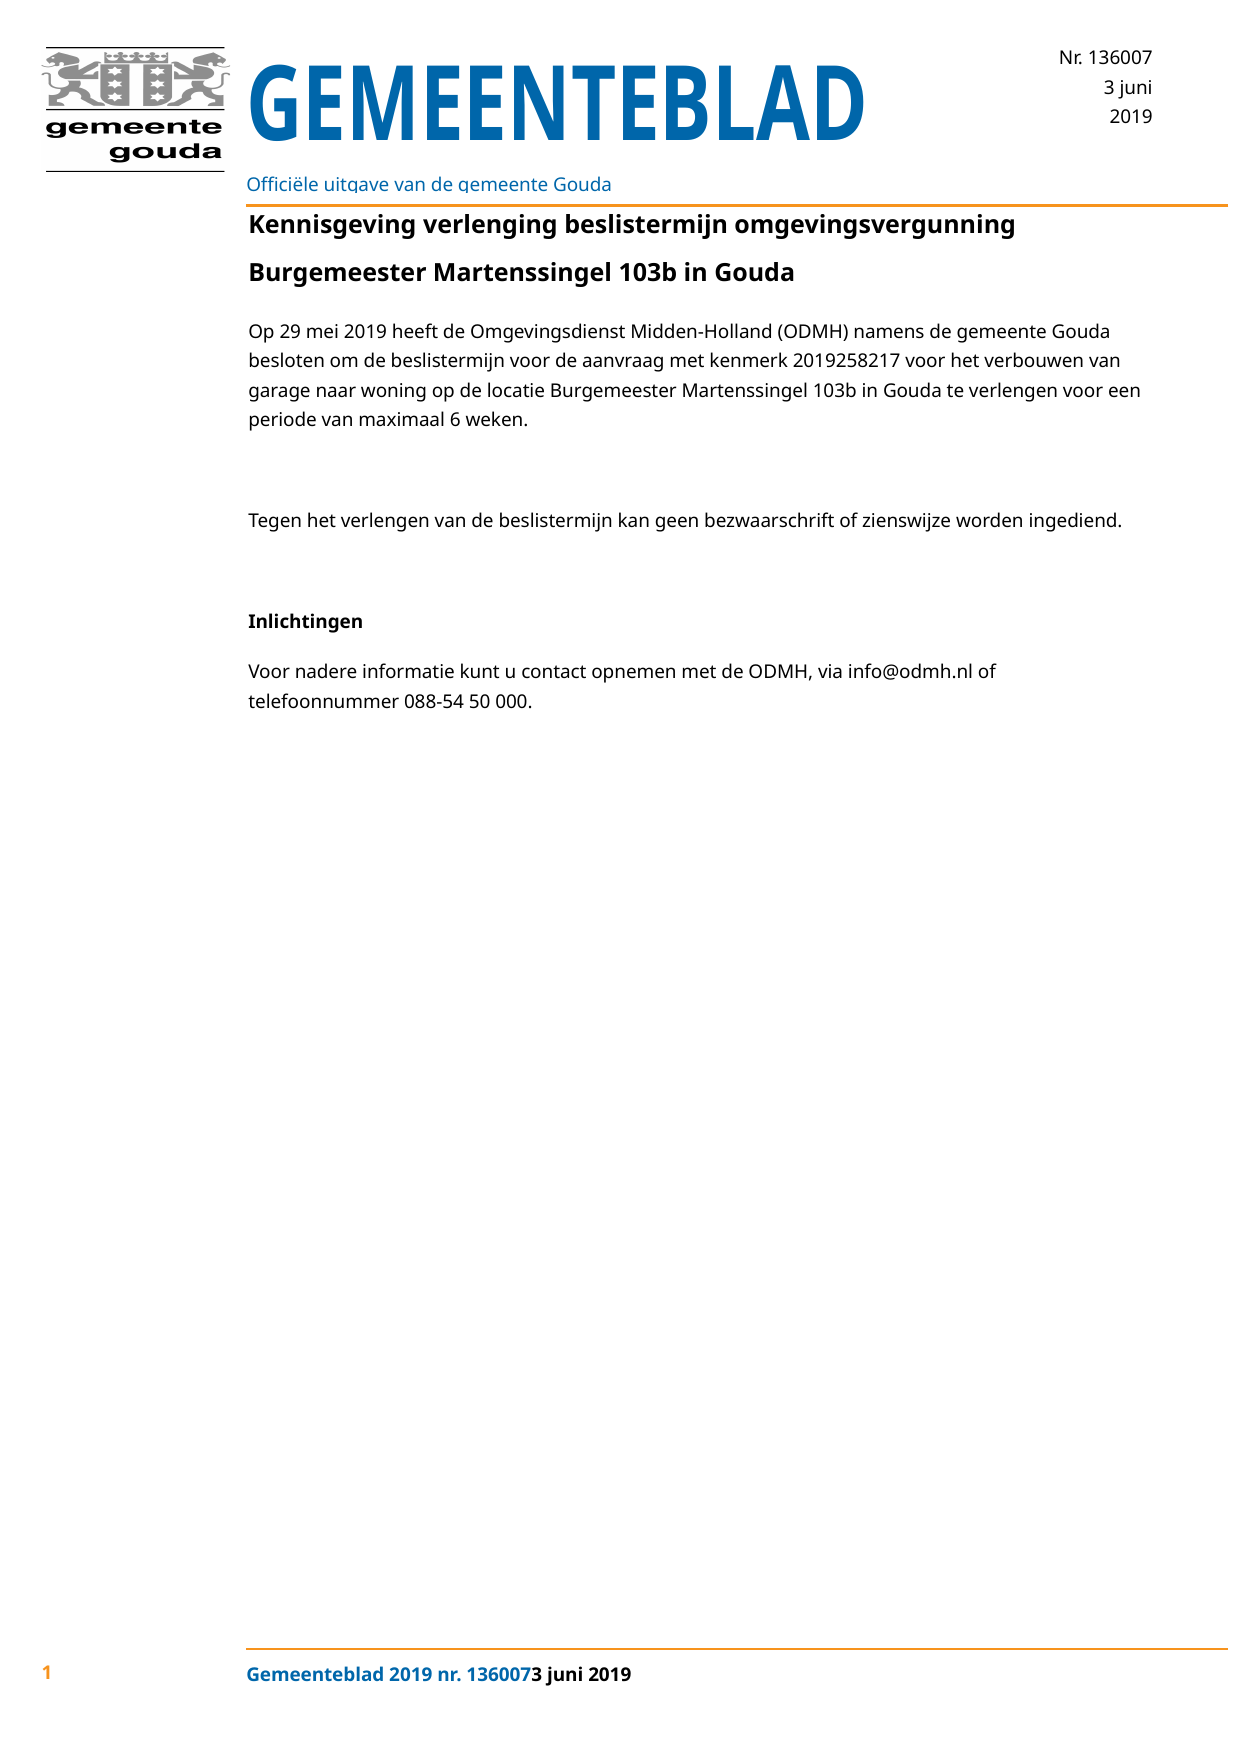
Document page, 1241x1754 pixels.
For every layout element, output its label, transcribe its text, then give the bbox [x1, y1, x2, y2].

text Kennisgeving verlenging beslistermijn omgevingsvergunning Burgemeester Martenssingel 103b in Gouda [248, 207, 1152, 288]
text Voor nadere informatie kunt u contact opnemen met de ODMH, via info@odmh.nl of telefoonnummer 088-54 50 000. [248, 659, 1152, 714]
picture [41, 47, 231, 172]
text Tegen het verlengen van de beslistermijn kan geen bezwaarschrift of zienswijze worden ingediend. [248, 507, 1152, 533]
text Op 29 mei 2019 heeft de Omgevingsdienst Midden-Holland (ODMH) namens de gemeente Gouda besloten om de beslistermijn voor de aanvraag met kenmerk 2019258217 voor het verbouwen van garage naar woning op de locatie Burgemeester Martenssingel 103b in Gouda te verlengen voor een periode van maximaal 6 weken. [248, 318, 1152, 432]
text Inlichtingen [248, 608, 1152, 634]
